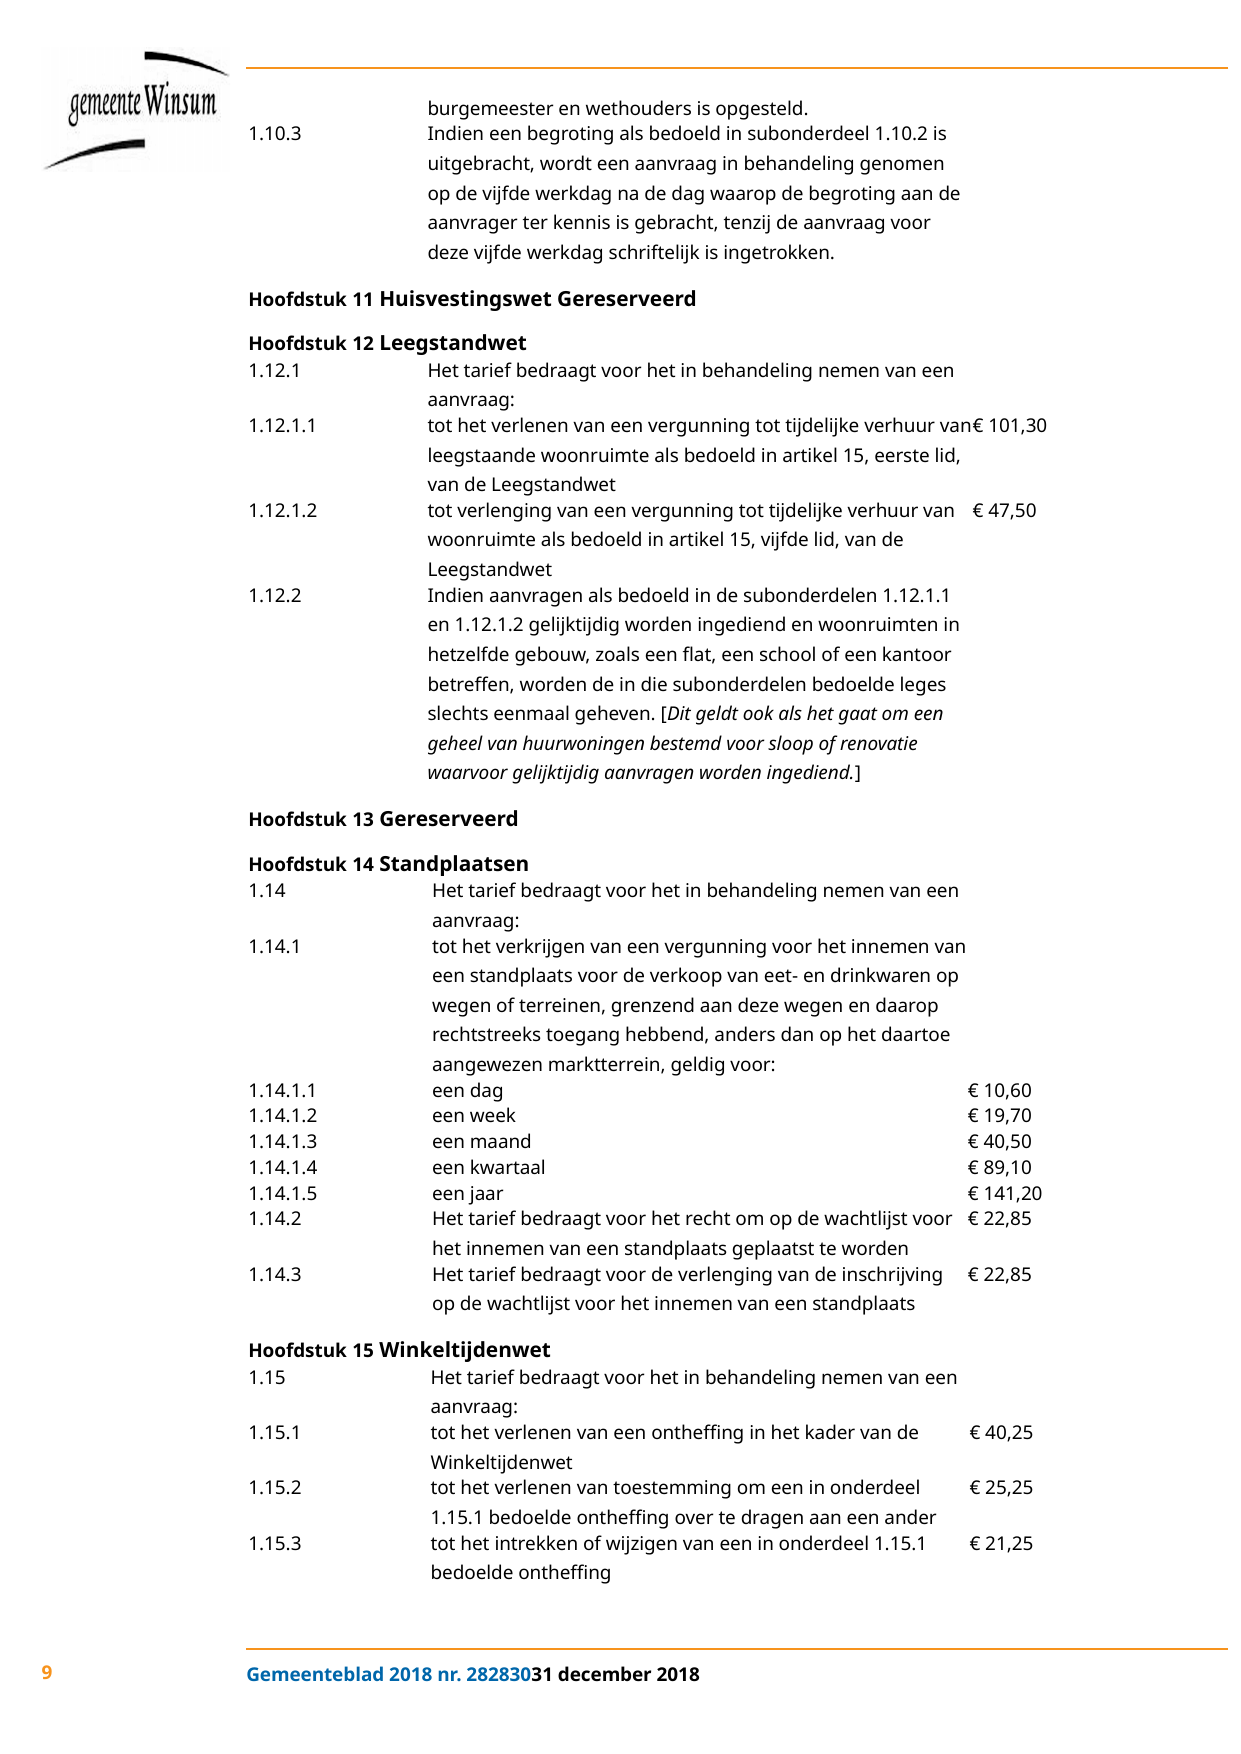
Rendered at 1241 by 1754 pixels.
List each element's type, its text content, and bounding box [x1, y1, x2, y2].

table_cell 1.12.1.1 [248, 412, 427, 497]
table_cell 1.12.1.2 [248, 497, 427, 582]
text Hoofdstuk 15 Winkeltijdenwet [248, 1335, 1152, 1364]
table_cell € 22,85 [968, 1261, 1152, 1316]
table_cell een kwartaal [432, 1154, 968, 1180]
table_cell Indien aanvragen als bedoeld in de subonderdelen 1.12.1.1 en 1.12.1.2 gelijktijdig worden ingediend en woonruimten in hetzelfde gebouw, zoals een flat, een school of een kantoor betreffen, worden de in die subonderdelen bedoelde leges slechts eenmaal geheven. [Dit geldt ook als het gaat om een geheel van huurwoningen bestemd voor sloop of renovatie waarvoor gelijktijdig aanvragen worden ingediend.] [427, 582, 972, 785]
table_cell 1.12.2 [248, 582, 427, 785]
table_cell 1.14.1.1 [248, 1077, 432, 1103]
table_cell een jaar [432, 1180, 968, 1206]
table_header Het tarief bedraagt voor het in behandeling nemen van een aanvraag: [430, 1364, 969, 1419]
table_cell tot het verlenen van toestemming om een in onderdeel 1.15.1 bedoelde ontheffing over te dragen aan een ander [430, 1475, 969, 1530]
text Hoofdstuk 14 Standplaatsen [248, 849, 1152, 877]
text Hoofdstuk 11 Huisvestingswet Gereserveerd [248, 284, 1152, 312]
table_cell € 19,70 [968, 1103, 1152, 1128]
table_cell tot het verlenen van een vergunning tot tijdelijke verhuur van leegstaande woonruimte als bedoeld in artikel 15, eerste lid, van de Leegstandwet [427, 412, 972, 497]
table_cell 1.14.1 [248, 933, 432, 1077]
table_cell tot het intrekken of wijzigen van een in onderdeel 1.15.1 bedoelde ontheffing [430, 1530, 969, 1585]
table_header [969, 1364, 1152, 1419]
table_cell 1.14.1.2 [248, 1103, 432, 1128]
table_cell burgemeester en wethouders is opgesteld. [427, 95, 972, 121]
table_cell 1.14.1.3 [248, 1128, 432, 1154]
table_cell € 89,10 [968, 1154, 1152, 1180]
table_cell Het tarief bedraagt voor het recht om op de wachtlijst voor het innemen van een standplaats geplaatst te worden [432, 1206, 968, 1261]
table_cell € 25,25 [969, 1475, 1152, 1530]
table_cell 1.14.1.4 [248, 1154, 432, 1180]
table_cell 1.10.3 [248, 121, 427, 264]
table_cell een week [432, 1103, 968, 1128]
table_cell [973, 95, 1152, 121]
table_header 1.15 [248, 1364, 430, 1419]
table_cell € 10,60 [968, 1077, 1152, 1103]
table_cell € 141,20 [968, 1180, 1152, 1206]
table_header Het tarief bedraagt voor het in behandeling nemen van een aanvraag: [432, 878, 968, 933]
table_header Het tarief bedraagt voor het in behandeling nemen van een aanvraag: [427, 357, 972, 412]
table_cell [973, 121, 1152, 264]
table_cell een maand [432, 1128, 968, 1154]
table_header 1.14 [248, 878, 432, 933]
table_cell 1.15.3 [248, 1530, 430, 1585]
table_cell 1.14.3 [248, 1261, 432, 1316]
table_header 1.12.1 [248, 357, 427, 412]
table_cell 1.14.1.5 [248, 1180, 432, 1206]
table_cell Indien een begroting als bedoeld in subonderdeel 1.10.2 is uitgebracht, wordt een aanvraag in behandeling genomen op de vijfde werkdag na de dag waarop de begroting aan de aanvrager ter kennis is gebracht, tenzij de aanvraag voor deze vijfde werkdag schriftelijk is ingetrokken. [427, 121, 972, 264]
table_cell 1.15.2 [248, 1475, 430, 1530]
table_cell € 40,25 [969, 1419, 1152, 1474]
table_cell 1.15.1 [248, 1419, 430, 1474]
table_cell € 101,30 [973, 412, 1152, 497]
table_cell € 47,50 [973, 497, 1152, 582]
table_cell een dag [432, 1077, 968, 1103]
table_cell [973, 582, 1152, 785]
table_header [973, 357, 1152, 412]
table_cell € 40,50 [968, 1128, 1152, 1154]
table_cell € 21,25 [969, 1530, 1152, 1585]
table_cell 1.14.2 [248, 1206, 432, 1261]
table_cell Het tarief bedraagt voor de verlenging van de inschrijving op de wachtlijst voor het innemen van een standplaats [432, 1261, 968, 1316]
text Hoofdstuk 13 Gereserveerd [248, 804, 1152, 833]
table_cell [968, 933, 1152, 1077]
table_cell tot het verlenen van een ontheffing in het kader van de Winkeltijdenwet [430, 1419, 969, 1474]
text Hoofdstuk 12 Leegstandwet [248, 328, 1152, 357]
picture [41, 47, 231, 172]
table_cell tot verlenging van een vergunning tot tijdelijke verhuur van woonruimte als bedoeld in artikel 15, vijfde lid, van de Leegstandwet [427, 497, 972, 582]
table_cell tot het verkrijgen van een vergunning voor het innemen van een standplaats voor de verkoop van eet- en drinkwaren op wegen of terreinen, grenzend aan deze wegen en daarop rechtstreeks toegang hebbend, anders dan op het daartoe aangewezen marktterrein, geldig voor: [432, 933, 968, 1077]
table_cell € 22,85 [968, 1206, 1152, 1261]
table_cell [248, 95, 427, 121]
table_header [968, 878, 1152, 933]
